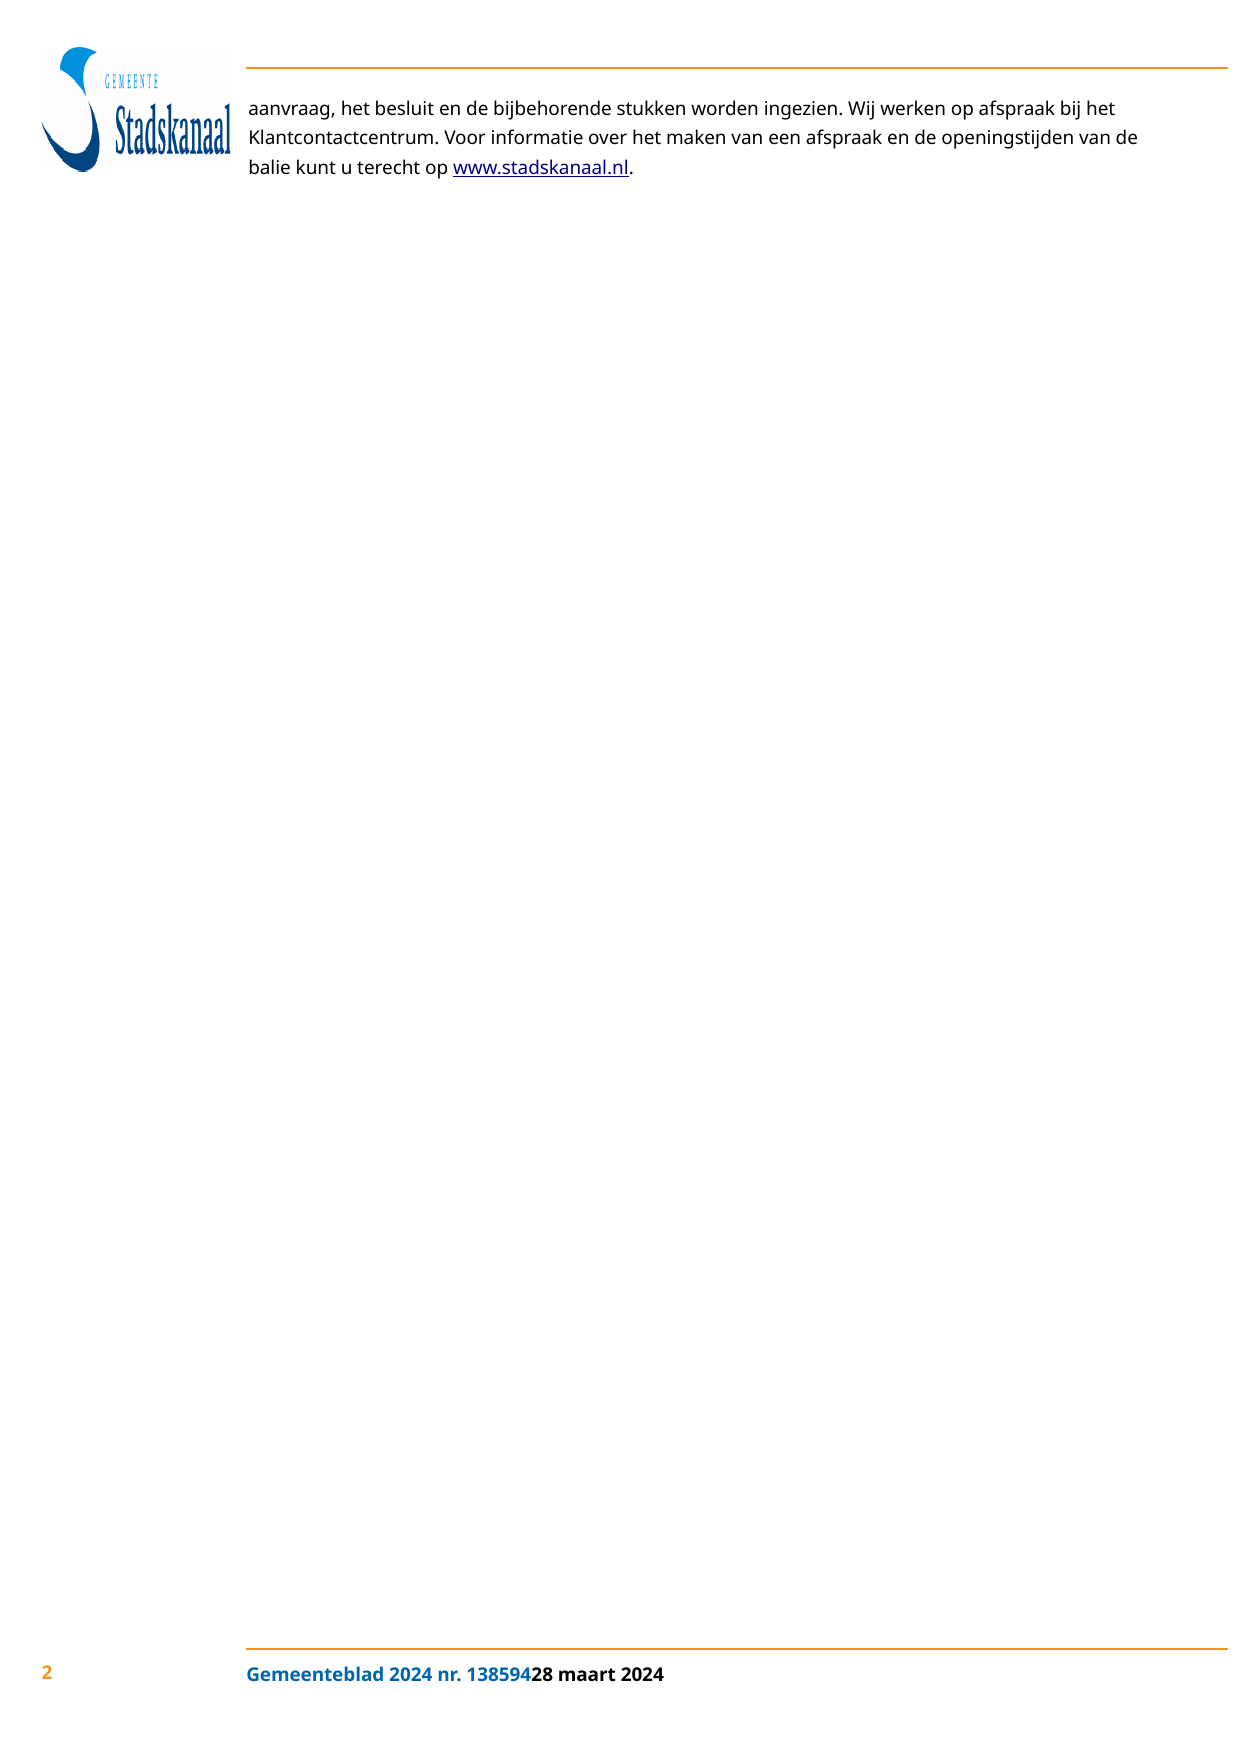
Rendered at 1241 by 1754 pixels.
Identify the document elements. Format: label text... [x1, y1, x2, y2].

text aanvraag, het besluit en de bijbehorende stukken worden ingezien. Wij werken op afspraak bij het Klantcontactcentrum. Voor informatie over het maken van een afspraak en de openingstijden van de balie kunt u terecht op www.stadskanaal.nl. [248, 95, 1152, 180]
picture [41, 47, 231, 172]
